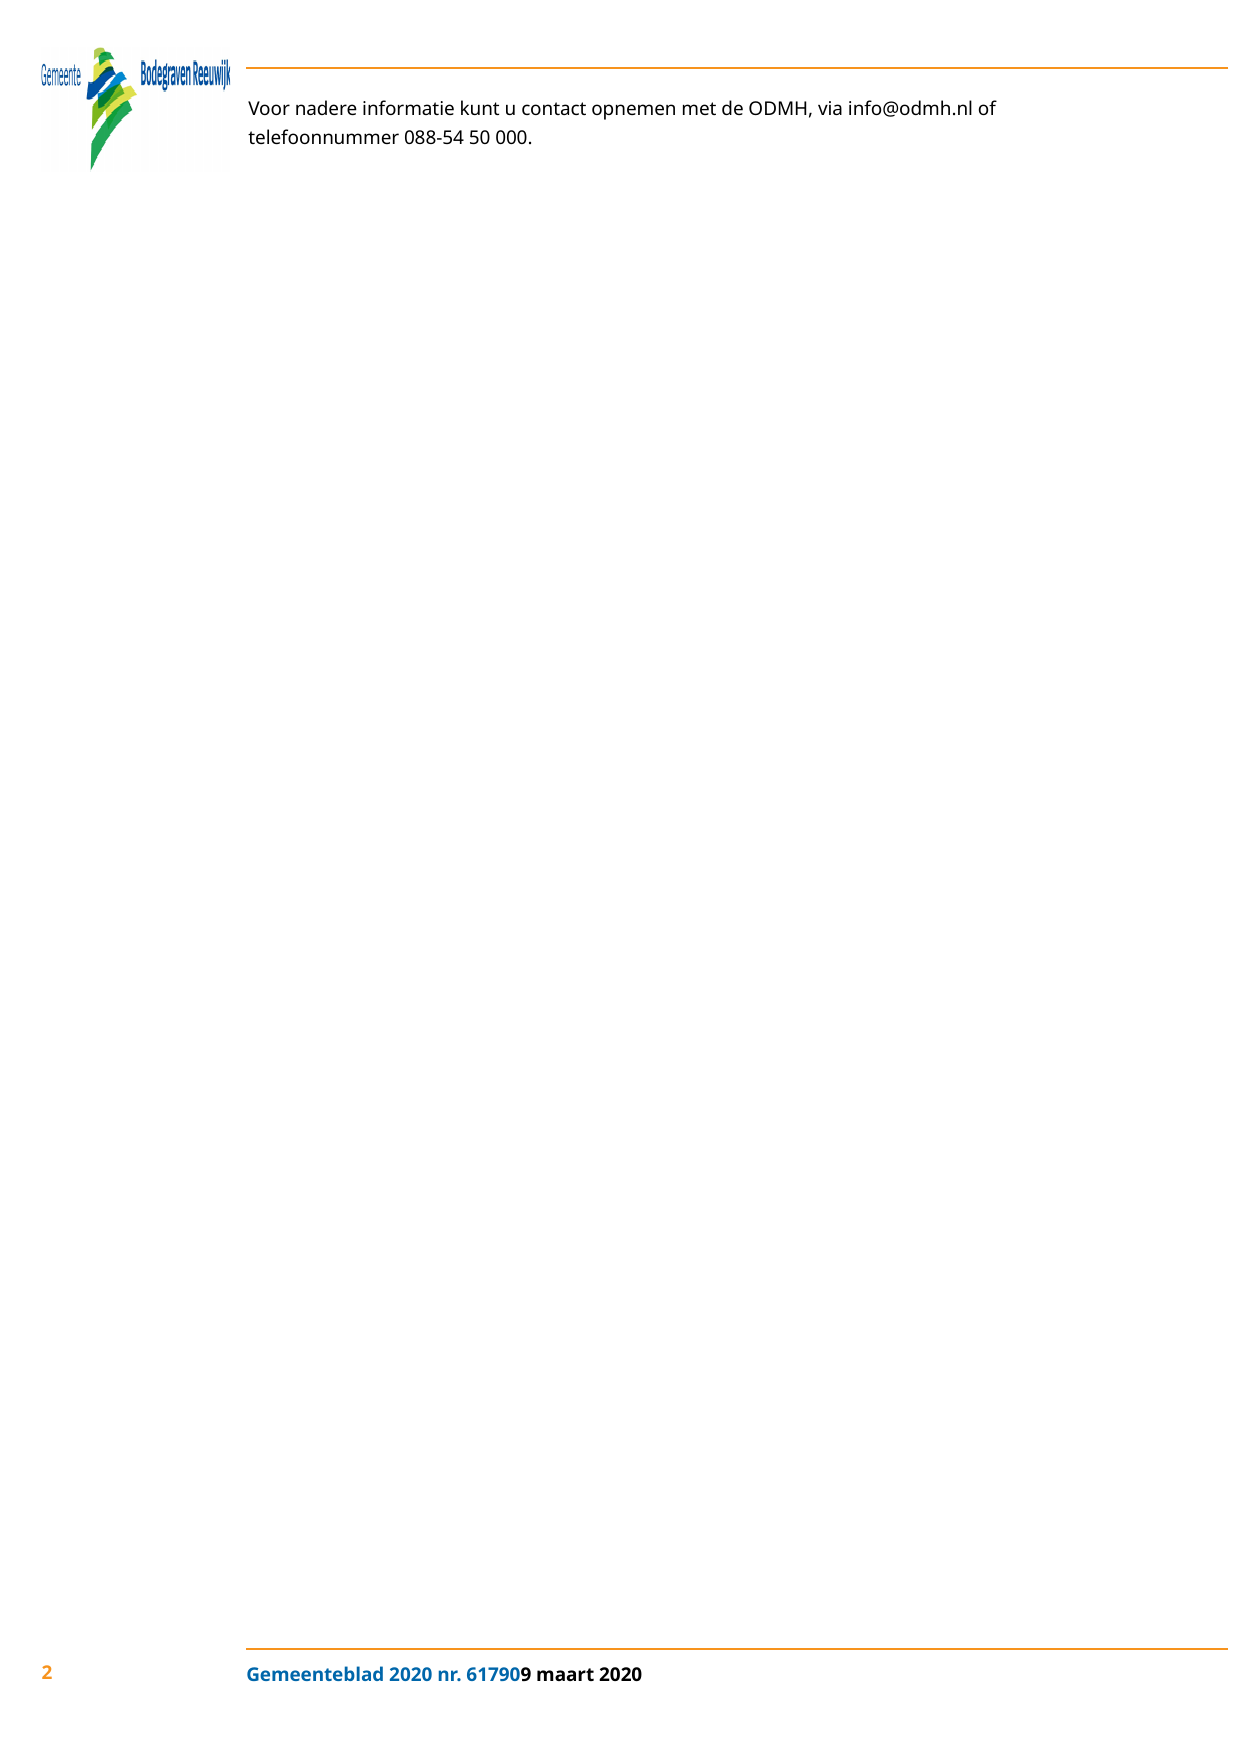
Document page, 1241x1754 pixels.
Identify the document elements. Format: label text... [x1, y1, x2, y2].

text Voor nadere informatie kunt u contact opnemen met de ODMH, via info@odmh.nl of telefoonnummer 088-54 50 000. [248, 95, 1152, 150]
picture [41, 47, 231, 172]
